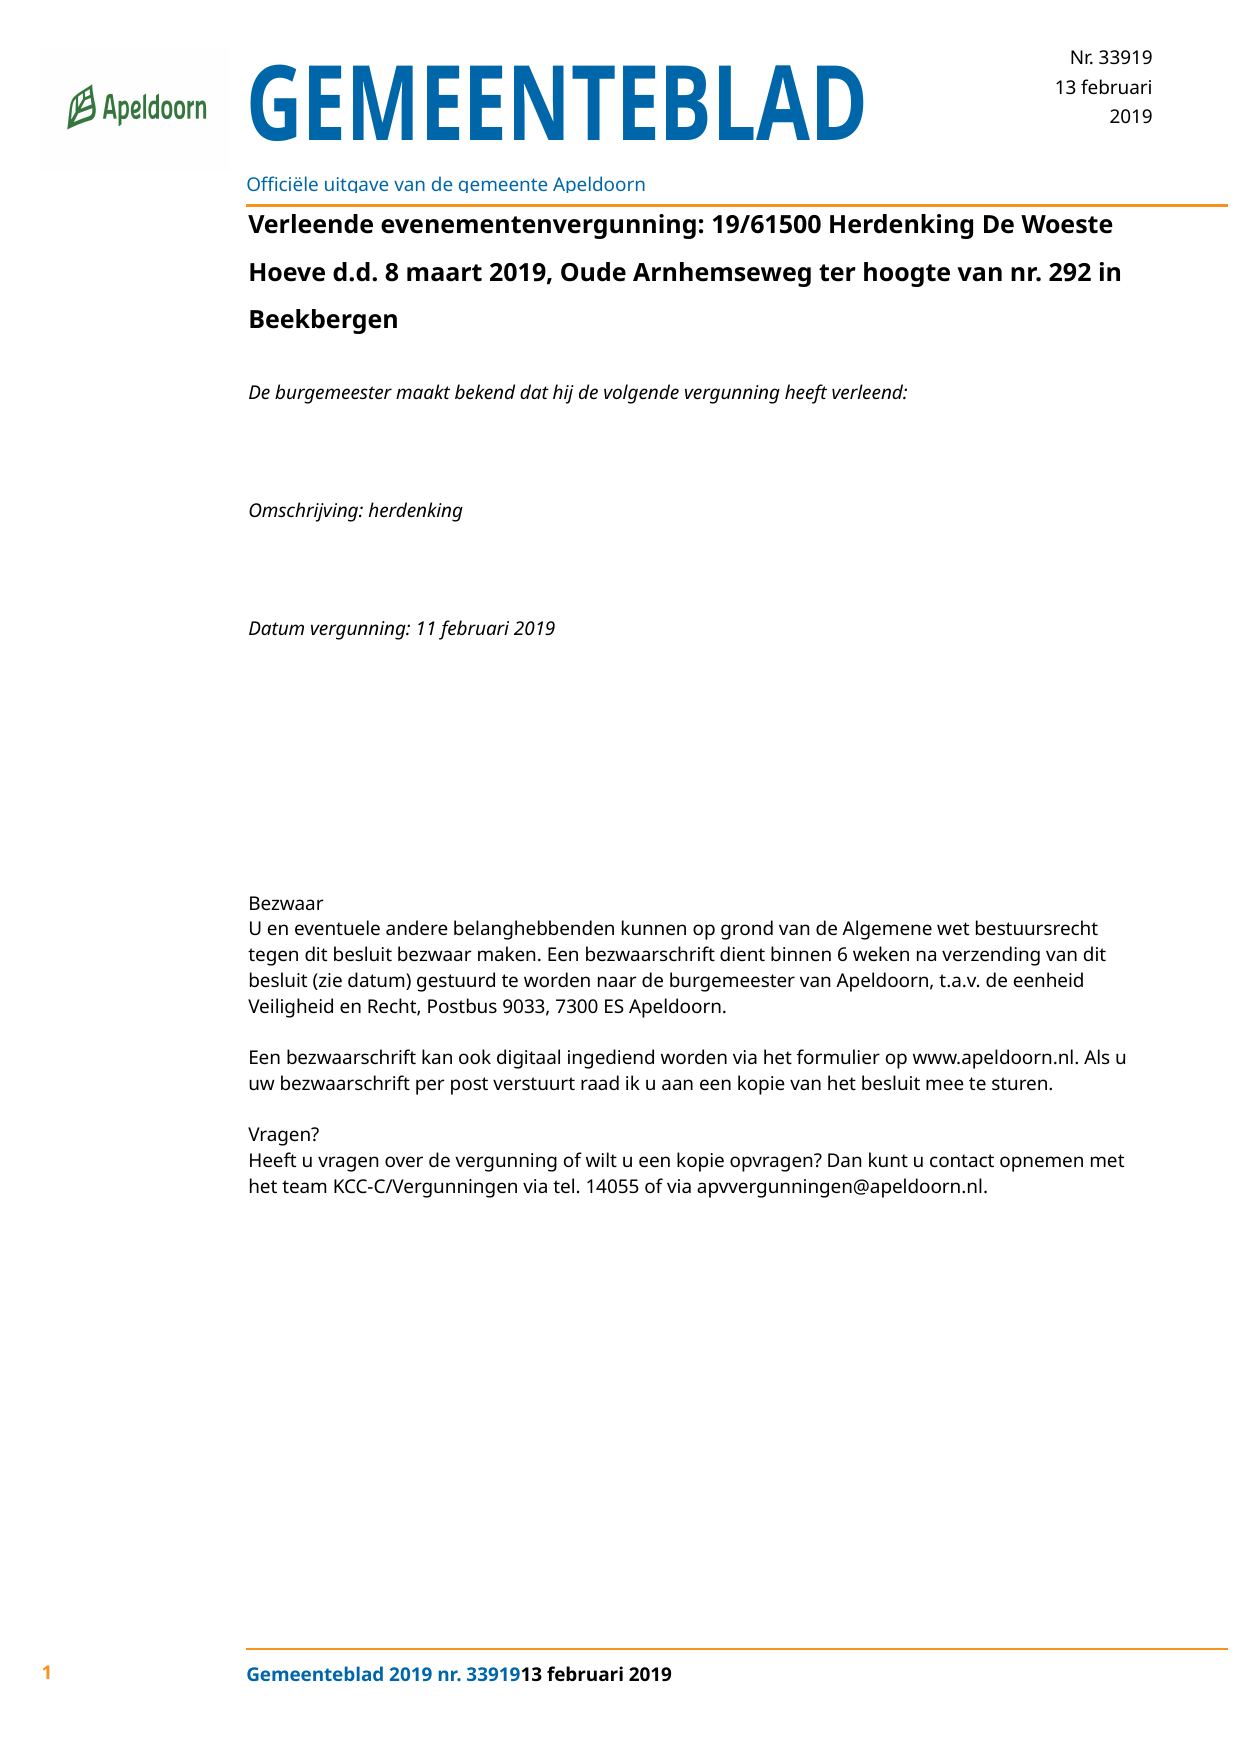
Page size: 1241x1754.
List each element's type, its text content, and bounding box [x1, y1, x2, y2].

picture [41, 47, 231, 172]
text Omschrijving: herdenking [248, 497, 1152, 523]
text U en eventuele andere belanghebbenden kunnen op grond van de Algemene wet bestuursrecht tegen dit besluit bezwaar maken. Een bezwaarschrift dient binnen 6 weken na verzending van dit besluit (zie datum) gestuurd te worden naar de burgemeester van Apeldoorn, t.a.v. de eenheid Veiligheid en Recht, Postbus 9033, 7300 ES Apeldoorn. [248, 916, 1152, 1018]
text Datum vergunning: 11 februari 2019 [248, 615, 1152, 640]
text Bezwaar [248, 890, 1152, 916]
text Vragen? [248, 1121, 1152, 1147]
text Een bezwaarschrift kan ook digitaal ingediend worden via het formulier op www.apeldoorn.nl. Als u uw bezwaarschrift per post verstuurt raad ik u aan een kopie van het besluit mee te sturen. [248, 1044, 1152, 1096]
text De burgemeester maakt bekend dat hij de volgende vergunning heeft verleend: [248, 379, 1152, 405]
text Verleende evenementenvergunning: 19/61500 Herdenking De Woeste Hoeve d.d. 8 maart 2019, Oude Arnhemseweg ter hoogte van nr. 292 in Beekbergen [248, 207, 1152, 336]
text Heeft u vragen over de vergunning of wilt u een kopie opvragen? Dan kunt u contact opnemen met het team KCC-C/Vergunningen via tel. 14055 of via apvvergunningen@apeldoorn.nl. [248, 1147, 1152, 1199]
